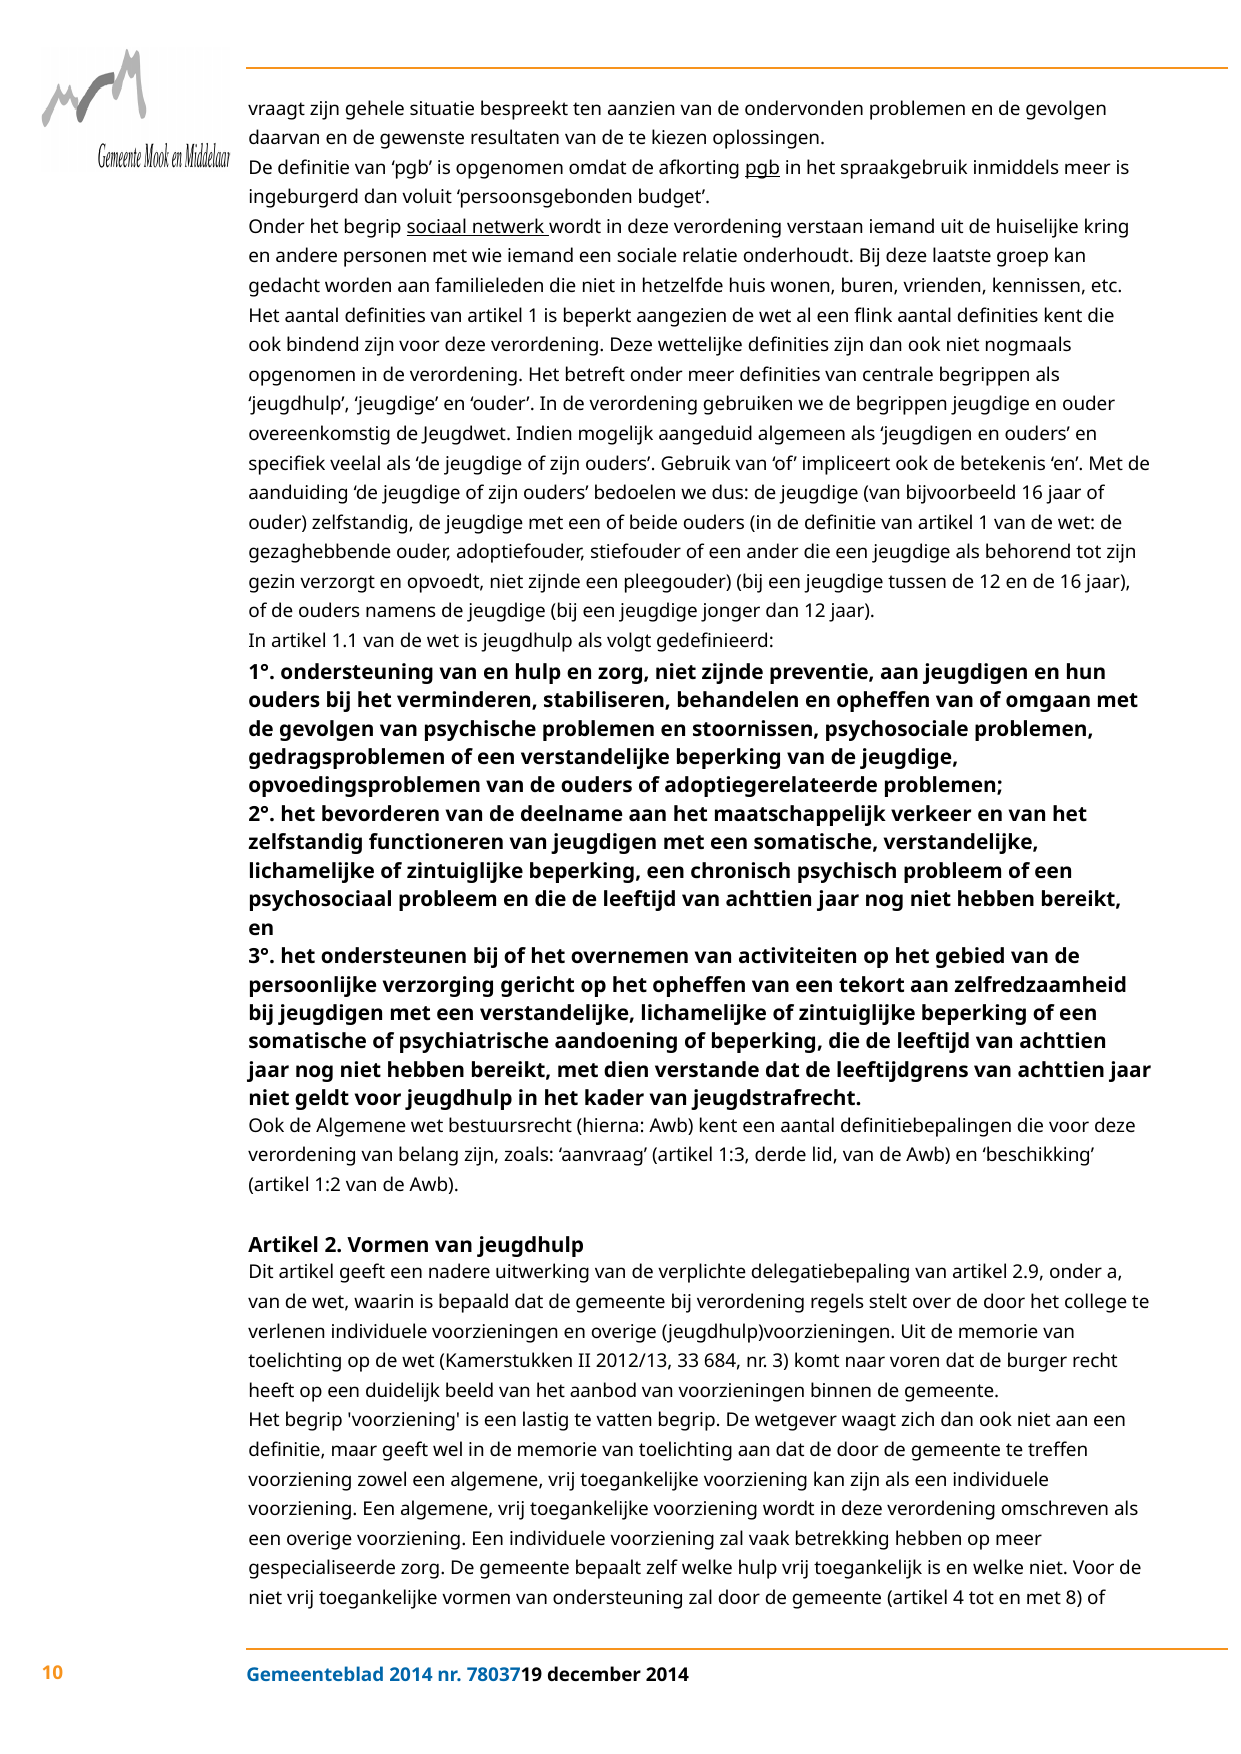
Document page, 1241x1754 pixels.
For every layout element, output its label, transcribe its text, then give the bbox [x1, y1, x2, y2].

text In artikel 1.1 van de wet is jeugdhulp als volgt gedefinieerd: [248, 627, 1152, 653]
text De definitie van ‘pgb’ is opgenomen omdat de afkorting pgb in het spraakgebruik inmiddels meer is ingeburgerd dan voluit ‘persoonsgebonden budget’. [248, 154, 1152, 209]
text Dit artikel geeft een nadere uitwerking van de verplichte delegatiebepaling van artikel 2.9, onder a, van de wet, waarin is bepaald dat de gemeente bij verordening regels stelt over de door het college te verlenen individuele voorzieningen en overige (jeugdhulp)voorzieningen. Uit de memorie van toelichting op de wet (Kamerstukken II 2012/13, 33 684, nr. 3) komt naar voren dat de burger recht heeft op een duidelijk beeld van het aanbod van voorzieningen binnen de gemeente. [248, 1259, 1152, 1403]
text Artikel 2. Vormen van jeugdhulp [248, 1230, 1152, 1259]
text 2°. het bevorderen van de deelname aan het maatschappelijk verkeer en van het zelfstandig functioneren van jeugdigen met een somatische, verstandelijke, lichamelijke of zintuiglijke beperking, een chronisch psychisch probleem of een psychosociaal probleem en die de leeftijd van achttien jaar nog niet hebben bereikt, en [248, 799, 1152, 941]
text 1°. ondersteuning van en hulp en zorg, niet zijnde preventie, aan jeugdigen en hun ouders bij het verminderen, stabiliseren, behandelen en opheffen van of omgaan met de gevolgen van psychische problemen en stoornissen, psychosociale problemen, gedragsproblemen of een verstandelijke beperking van de jeugdige, opvoedingsproblemen van de ouders of adoptiegerelateerde problemen; [248, 657, 1152, 799]
text 3°. het ondersteunen bij of het overnemen van activiteiten op het gebied van de persoonlijke verzorging gericht op het opheffen van een tekort aan zelfredzaamheid bij jeugdigen met een verstandelijke, lichamelijke of zintuiglijke beperking of een somatische of psychiatrische aandoening of beperking, die de leeftijd van achttien jaar nog niet hebben bereikt, met dien verstande dat de leeftijdgrens van achttien jaar niet geldt voor jeugdhulp in het kader van jeugdstrafrecht. [248, 941, 1152, 1112]
text Onder het begrip sociaal netwerk wordt in deze verordening verstaan iemand uit de huiselijke kring en andere personen met wie iemand een sociale relatie onderhoudt. Bij deze laatste groep kan gedacht worden aan familieleden die niet in hetzelfde huis wonen, buren, vrienden, kennissen, etc. [248, 213, 1152, 298]
text Ook de Algemene wet bestuursrecht (hierna: Awb) kent een aantal definitiebepalingen die voor deze verordening van belang zijn, zoals: ‘aanvraag’ (artikel 1:3, derde lid, van de Awb) en ‘beschikking’ (artikel 1:2 van de Awb). [248, 1112, 1152, 1197]
text Het aantal definities van artikel 1 is beperkt aangezien de wet al een flink aantal definities kent die ook bindend zijn voor deze verordening. Deze wettelijke definities zijn dan ook niet nogmaals opgenomen in de verordening. Het betreft onder meer definities van centrale begrippen als ‘jeugdhulp’, ‘jeugdige’ en ‘ouder’. In de verordening gebruiken we de begrippen jeugdige en ouder overeenkomstig de Jeugdwet. Indien mogelijk aangeduid algemeen als ‘jeugdigen en ouders’ en specifiek veelal als ‘de jeugdige of zijn ouders’. Gebruik van ‘of’ impliceert ook de betekenis ‘en’. Met de aanduiding ‘de jeugdige of zijn ouders’ bedoelen we dus: de jeugdige (van bijvoorbeeld 16 jaar of ouder) zelfstandig, de jeugdige met een of beide ouders (in de definitie van artikel 1 van de wet: de gezaghebbende ouder, adoptiefouder, stiefouder of een ander die een jeugdige als behorend tot zijn gezin verzorgt en opvoedt, niet zijnde een pleegouder) (bij een jeugdige tussen de 12 en de 16 jaar), of de ouders namens de jeugdige (bij een jeugdige jonger dan 12 jaar). [248, 302, 1152, 623]
text Het begrip 'voorziening' is een lastig te vatten begrip. De wetgever waagt zich dan ook niet aan een definitie, maar geeft wel in de memorie van toelichting aan dat de door de gemeente te treffen voorziening zowel een algemene, vrij toegankelijke voorziening kan zijn als een individuele voorziening. Een algemene, vrij toegankelijke voorziening wordt in deze verordening omschreven als een overige voorziening. Een individuele voorziening zal vaak betrekking hebben op meer gespecialiseerde zorg. De gemeente bepaalt zelf welke hulp vrij toegankelijk is en welke niet. Voor de niet vrij toegankelijke vormen van ondersteuning zal door de gemeente (artikel 4 tot en met 8) of [248, 1407, 1152, 1610]
picture [41, 47, 231, 172]
text vraagt zijn gehele situatie bespreekt ten aanzien van de ondervonden problemen en de gevolgen daarvan en de gewenste resultaten van de te kiezen oplossingen. [248, 95, 1152, 150]
